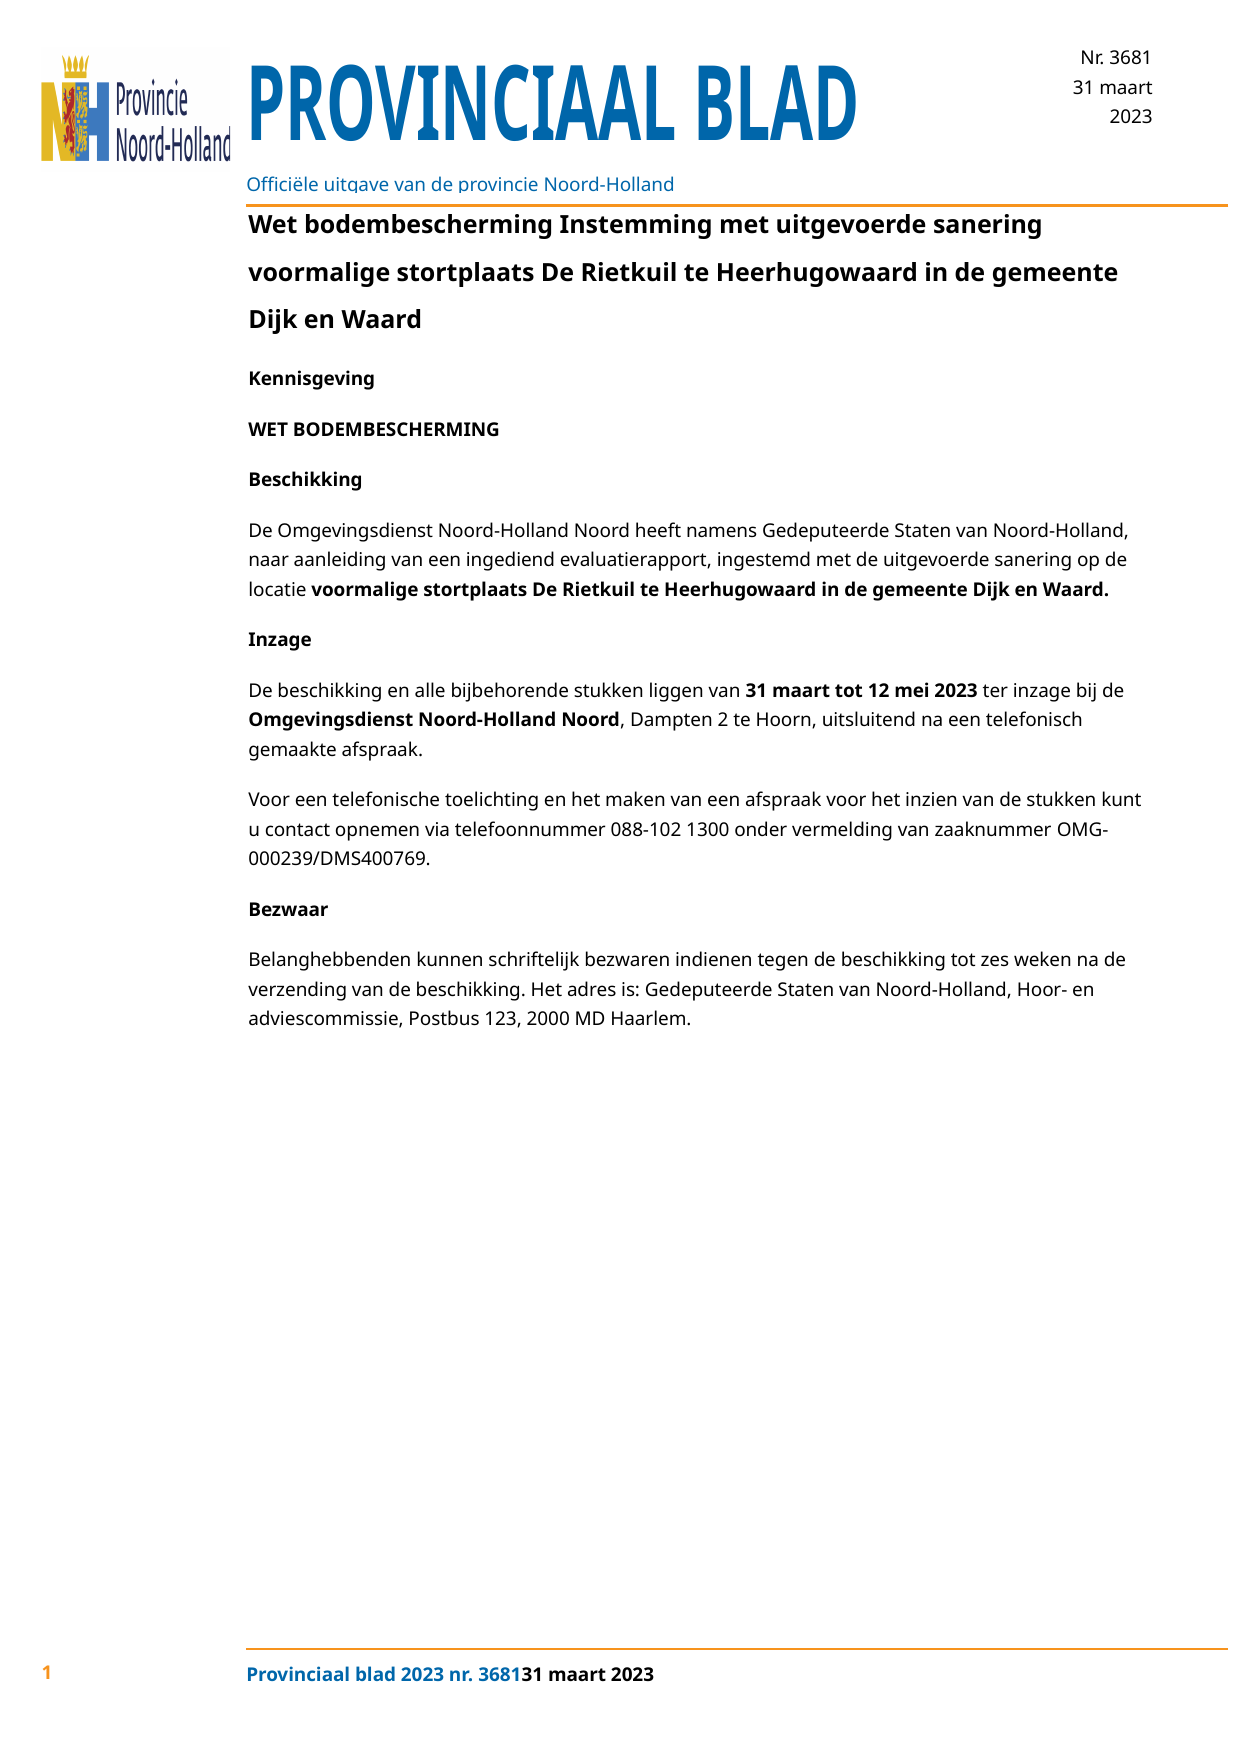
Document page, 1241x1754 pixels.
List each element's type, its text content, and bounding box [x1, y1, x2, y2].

picture [41, 47, 231, 172]
text Kennisgeving [248, 366, 1152, 391]
text Wet bodembescherming Instemming met uitgevoerde sanering voormalige stortplaats De Rietkuil te Heerhugowaard in de gemeente Dijk en Waard [248, 207, 1152, 336]
text Beschikking [248, 466, 1152, 492]
text Inzage [248, 626, 1152, 652]
text WET BODEMBESCHERMING [248, 416, 1152, 442]
text Bezwaar [248, 896, 1152, 922]
text Voor een telefonische toelichting en het maken van een afspraak voor het inzien van de stukken kunt u contact opnemen via telefoonnummer 088-102 1300 onder vermelding van zaaknummer OMG-000239/DMS400769. [248, 786, 1152, 871]
text De beschikking en alle bijbehorende stukken liggen van 31 maart tot 12 mei 2023 ter inzage bij de Omgevingsdienst Noord-Holland Noord, Dampten 2 te Hoorn, uitsluitend na een telefonisch gemaakte afspraak. [248, 677, 1152, 762]
text Belanghebbenden kunnen schriftelijk bezwaren indienen tegen de beschikking tot zes weken na de verzending van de beschikking. Het adres is: Gedeputeerde Staten van Noord-Holland, Hoor- en adviescommissie, Postbus 123, 2000 MD Haarlem. [248, 946, 1152, 1031]
text De Omgevingsdienst Noord-Holland Noord heeft namens Gedeputeerde Staten van Noord-Holland, naar aanleiding van een ingediend evaluatierapport, ingestemd met de uitgevoerde sanering op de locatie voormalige stortplaats De Rietkuil te Heerhugowaard in de gemeente Dijk en Waard. [248, 517, 1152, 602]
